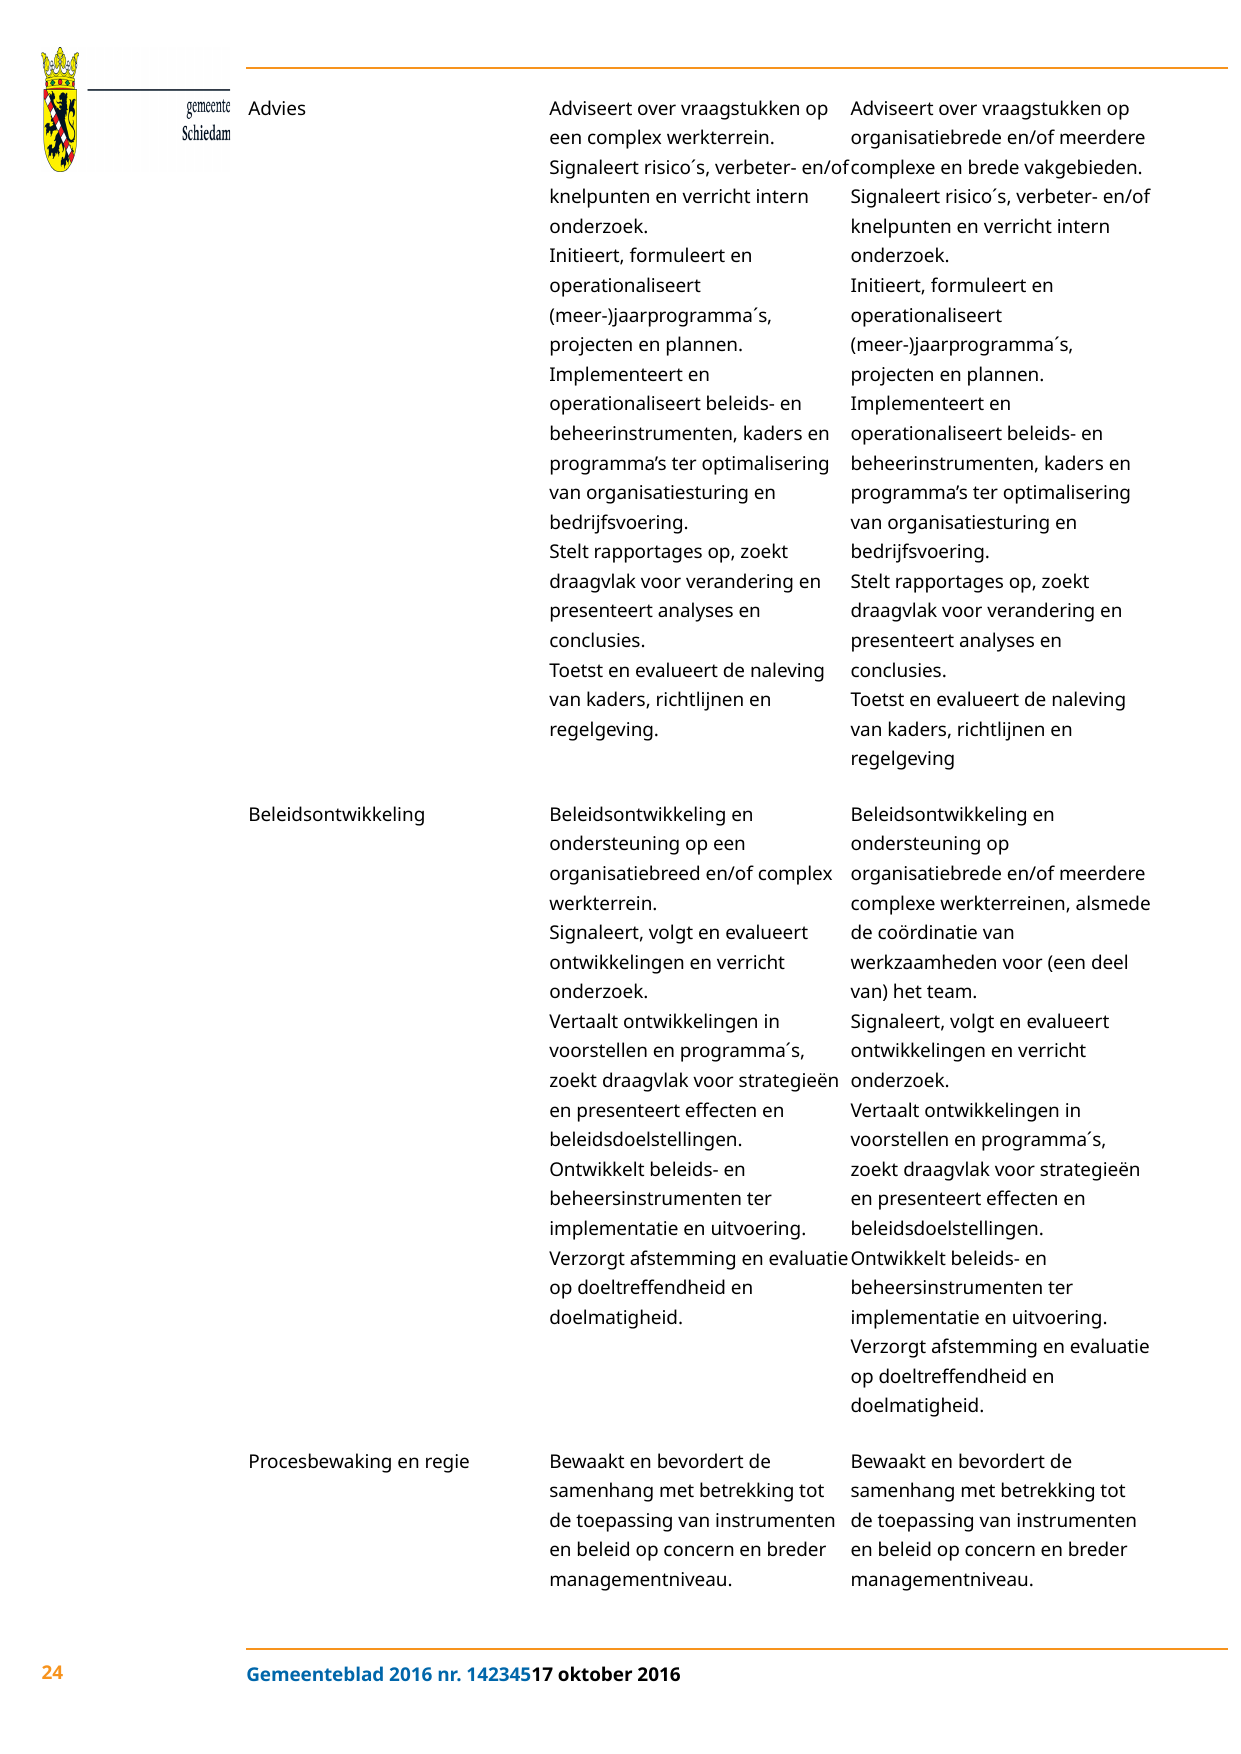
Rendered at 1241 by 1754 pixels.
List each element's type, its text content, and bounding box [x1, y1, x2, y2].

table_cell Beleidsontwikkeling en ondersteuning op een organisatiebreed en/of complex werkterrein. Signaleert, volgt en evalueert ontwikkelingen en verricht onderzoek. Vertaalt ontwikkelingen in voorstellen en programma´s, zoekt draagvlak voor strategieën en presenteert effecten en beleidsdoelstellingen. Ontwikkelt beleids- en beheersinstrumenten ter implementatie en uitvoering. Verzorgt afstemming en evaluatie op doeltreffendheid en doelmatigheid. [549, 801, 850, 1448]
table_cell Procesbewaking en regie [248, 1448, 549, 1592]
table_cell Advies [248, 95, 549, 801]
table_cell Bewaakt en bevordert de samenhang met betrekking tot de toepassing van instrumenten en beleid op concern en breder managementniveau. [850, 1448, 1152, 1592]
table_cell Bewaakt en bevordert de samenhang met betrekking tot de toepassing van instrumenten en beleid op concern en breder managementniveau. [549, 1448, 850, 1592]
table_cell Beleidsontwikkeling en ondersteuning op organisatiebrede en/of meerdere complexe werkterreinen, alsmede de coördinatie van werkzaamheden voor (een deel van) het team. Signaleert, volgt en evalueert ontwikkelingen en verricht onderzoek. Vertaalt ontwikkelingen in voorstellen en programma´s, zoekt draagvlak voor strategieën en presenteert effecten en beleidsdoelstellingen. Ontwikkelt beleids- en beheersinstrumenten ter implementatie en uitvoering. Verzorgt afstemming en evaluatie op doeltreffendheid en doelmatigheid. [850, 801, 1152, 1448]
picture [41, 47, 231, 172]
table_cell Adviseert over vraagstukken op een complex werkterrein. Signaleert risico´s, verbeter- en/of knelpunten en verricht intern onderzoek. Initieert, formuleert en operationaliseert (meer-)jaarprogramma´s, projecten en plannen. Implementeert en operationaliseert beleids- en beheerinstrumenten, kaders en programma’s ter optimalisering van organisatiesturing en bedrijfsvoering. Stelt rapportages op, zoekt draagvlak voor verandering en presenteert analyses en conclusies. Toetst en evalueert de naleving van kaders, richtlijnen en regelgeving. [549, 95, 850, 801]
table_cell Beleidsontwikkeling [248, 801, 549, 1448]
table_cell Adviseert over vraagstukken op organisatiebrede en/of meerdere complexe en brede vakgebieden. Signaleert risico´s, verbeter- en/of knelpunten en verricht intern onderzoek. Initieert, formuleert en operationaliseert (meer-)jaarprogramma´s, projecten en plannen. Implementeert en operationaliseert beleids- en beheerinstrumenten, kaders en programma’s ter optimalisering van organisatiesturing en bedrijfsvoering. Stelt rapportages op, zoekt draagvlak voor verandering en presenteert analyses en conclusies. Toetst en evalueert de naleving van kaders, richtlijnen en regelgeving [850, 95, 1152, 801]
